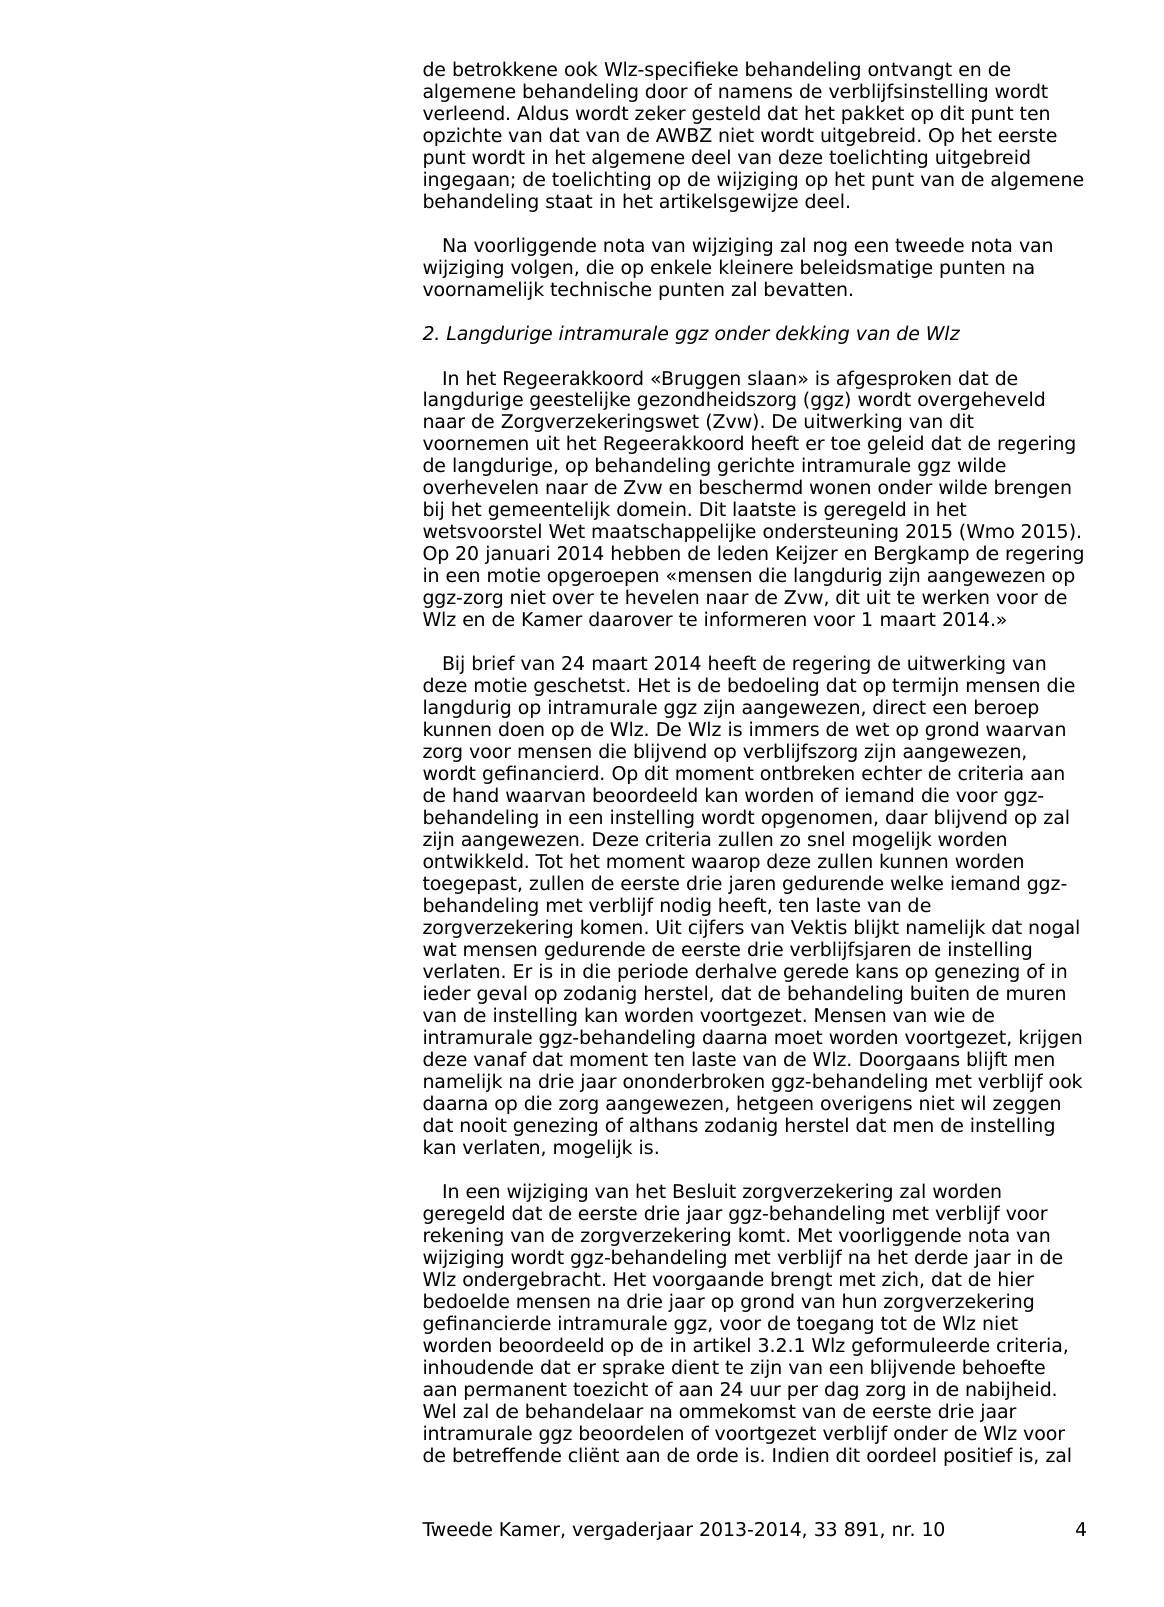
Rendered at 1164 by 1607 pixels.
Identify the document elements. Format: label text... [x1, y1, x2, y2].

text In een wijziging van het Besluit zorgverzekering zal worden geregeld dat de eerste drie jaar ggz-behandeling met verblijf voor rekening van de zorgverzekering komt. Met voorliggende nota van wijziging wordt ggz-behandeling met verblijf na het derde jaar in de Wlz ondergebracht. Het voorgaande brengt met zich, dat de hier bedoelde mensen na drie jaar op grond van hun zorgverzekering gefinancierde intramurale ggz, voor de toegang tot de Wlz niet worden beoordeeld op de in artikel 3.2.1 Wlz geformuleerde criteria, inhoudende dat er sprake dient te zijn van een blijvende behoefte aan permanent toezicht of aan 24 uur per dag zorg in de nabijheid. Wel zal de behandelaar na ommekomst van de eerste drie jaar intramurale ggz beoordelen of voortgezet verblijf onder de Wlz voor de betreffende cliënt aan de orde is. Indien dit oordeel positief is, zal [422, 1181, 1087, 1467]
subtitle 2. Langdurige intramurale ggz onder dekking van de Wlz [422, 323, 1087, 345]
text In het Regeerakkoord «Bruggen slaan» is afgesproken dat de langdurige geestelijke gezondheidszorg (ggz) wordt overgeheveld naar de Zorgverzekeringswet (Zvw). De uitwerking van dit voornemen uit het Regeerakkoord heeft er toe geleid dat de regering de langdurige, op behandeling gerichte intramurale ggz wilde overhevelen naar de Zvw en beschermd wonen onder wilde brengen bij het gemeentelijk domein. Dit laatste is geregeld in het wetsvoorstel Wet maatschappelijke ondersteuning 2015 (Wmo 2015). Op 20 januari 2014 hebben de leden Keijzer en Bergkamp de regering in een motie opgeroepen «mensen die langdurig zijn aangewezen op ggz-zorg niet over te hevelen naar de Zvw, dit uit te werken voor de Wlz en de Kamer daarover te informeren voor 1 maart 2014.» [422, 367, 1087, 631]
text de betrokkene ook Wlz-specifieke behandeling ontvangt en de algemene behandeling door of namens de verblijfsinstelling wordt verleend. Aldus wordt zeker gesteld dat het pakket op dit punt ten opzichte van dat van de AWBZ niet wordt uitgebreid. Op het eerste punt wordt in het algemene deel van deze toelichting uitgebreid ingegaan; de toelichting op de wijziging op het punt van de algemene behandeling staat in het artikelsgewijze deel. [422, 59, 1087, 213]
text Bij brief van 24 maart 2014 heeft de regering de uitwerking van deze motie geschetst. Het is de bedoeling dat op termijn mensen die langdurig op intramurale ggz zijn aangewezen, direct een beroep kunnen doen op de Wlz. De Wlz is immers de wet op grond waarvan zorg voor mensen die blijvend op verblijfszorg zijn aangewezen, wordt gefinancierd. Op dit moment ontbreken echter de criteria aan de hand waarvan beoordeeld kan worden of iemand die voor ggz-behandeling in een instelling wordt opgenomen, daar blijvend op zal zijn aangewezen. Deze criteria zullen zo snel mogelijk worden ontwikkeld. Tot het moment waarop deze zullen kunnen worden toegepast, zullen de eerste drie jaren gedurende welke iemand ggz-behandeling met verblijf nodig heeft, ten laste van de zorgverzekering komen. Uit cijfers van Vektis blijkt namelijk dat nogal wat mensen gedurende de eerste drie verblijfsjaren de instelling verlaten. Er is in die periode derhalve gerede kans op genezing of in ieder geval op zodanig herstel, dat de behandeling buiten de muren van de instelling kan worden voortgezet. Mensen van wie de intramurale ggz-behandeling daarna moet worden voortgezet, krijgen deze vanaf dat moment ten laste van de Wlz. Doorgaans blijft men namelijk na drie jaar ononderbroken ggz-behandeling met verblijf ook daarna op die zorg aangewezen, hetgeen overigens niet wil zeggen dat nooit genezing of althans zodanig herstel dat men de instelling kan verlaten, mogelijk is. [422, 653, 1087, 1159]
text Na voorliggende nota van wijziging zal nog een tweede nota van wijziging volgen, die op enkele kleinere beleidsmatige punten na voornamelijk technische punten zal bevatten. [422, 235, 1087, 301]
